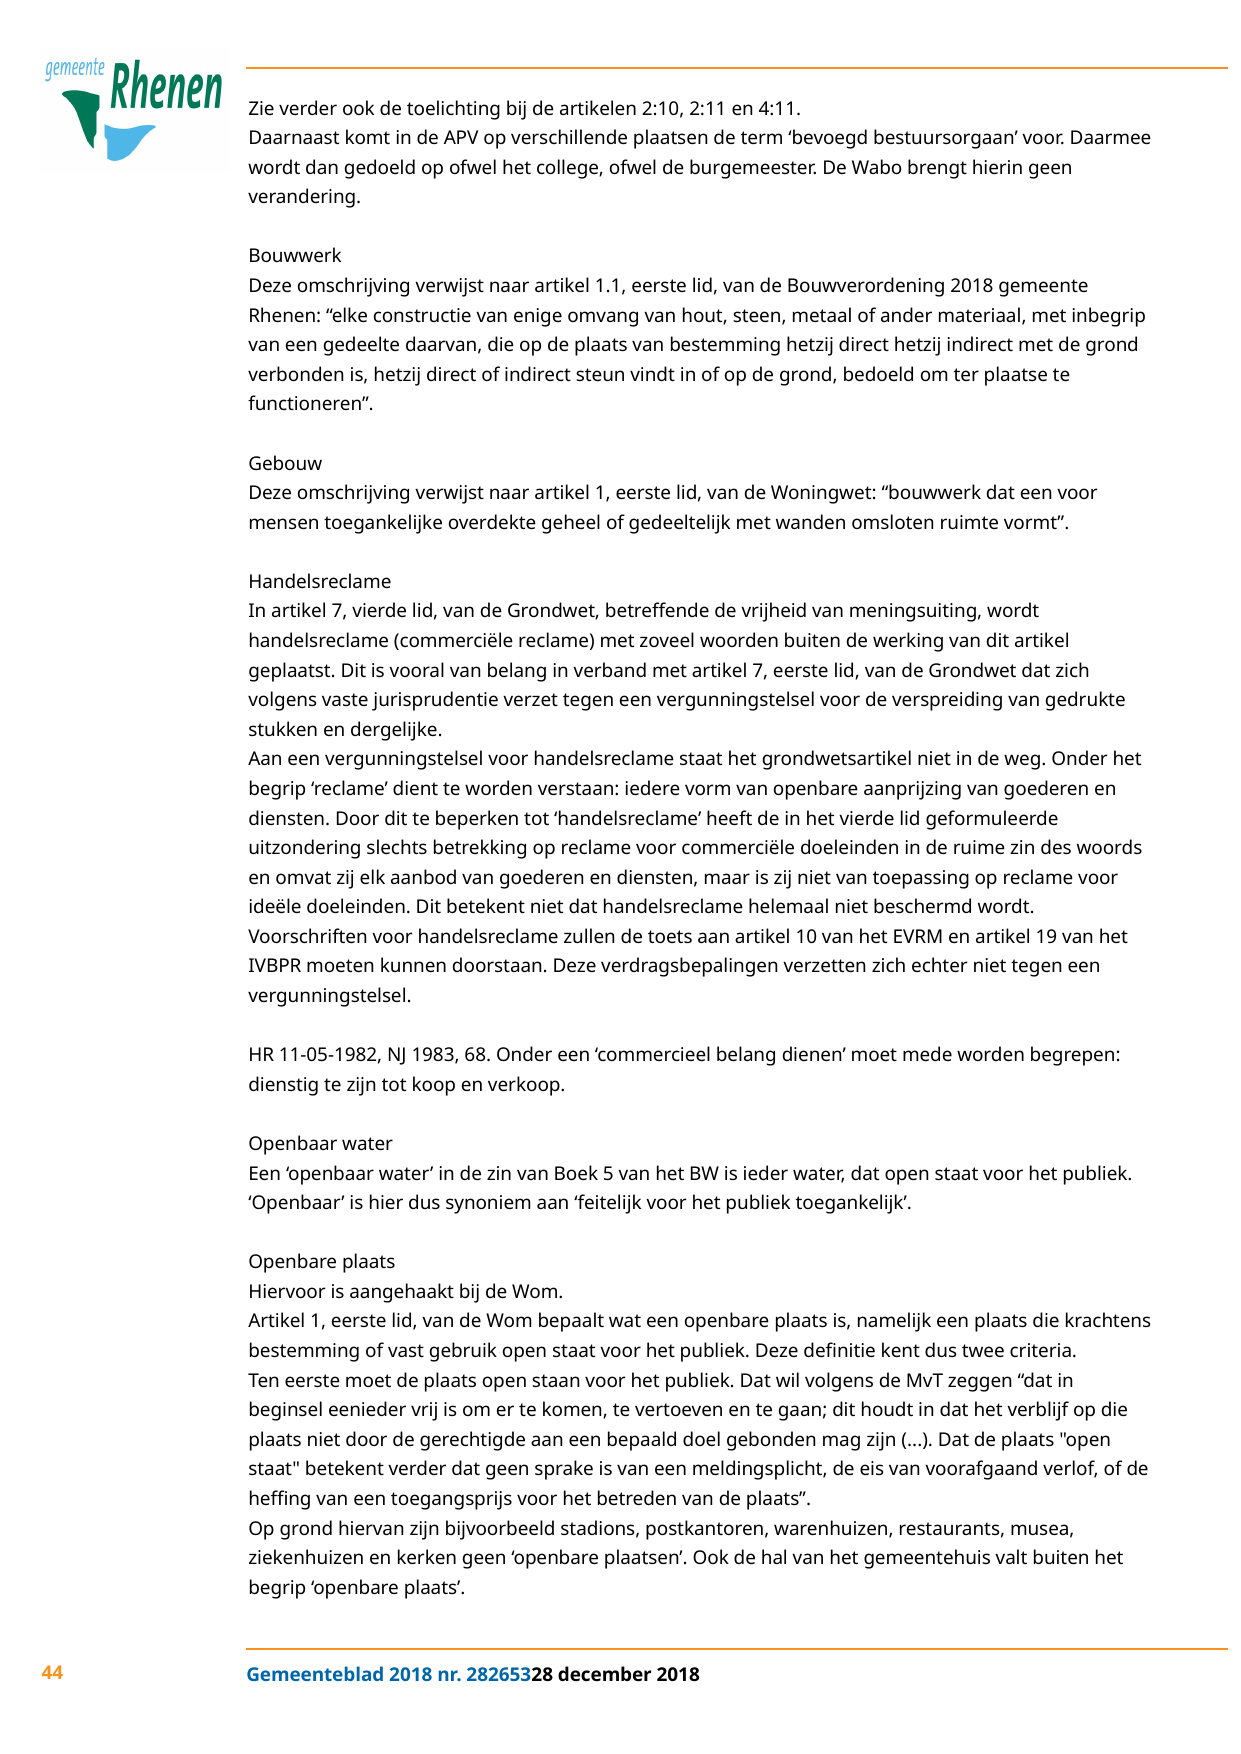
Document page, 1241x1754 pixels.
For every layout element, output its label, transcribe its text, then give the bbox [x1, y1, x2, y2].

picture [41, 47, 231, 172]
text Openbare plaats [248, 1248, 1152, 1274]
text Een ‘openbaar water’ in de zin van Boek 5 van het BW is ieder water, dat open staat voor het publiek. ‘Openbaar’ is hier dus synoniem aan ‘feitelijk voor het publiek toegankelijk’. [248, 1160, 1152, 1215]
text Deze omschrijving verwijst naar artikel 1.1, eerste lid, van de Bouwverordening 2018 gemeente Rhenen: “elke constructie van enige omvang van hout, steen, metaal of ander materiaal, met inbegrip van een gedeelte daarvan, die op de plaats van bestemming hetzij direct hetzij indirect met de grond verbonden is, hetzij direct of indirect steun vindt in of op de grond, bedoeld om ter plaatse te functioneren”. [248, 272, 1152, 416]
text Zie verder ook de toelichting bij de artikelen 2:10, 2:11 en 4:11. [248, 95, 1152, 121]
text Hiervoor is aangehaakt bij de Wom. [248, 1278, 1152, 1304]
text HR 11-05-1982, NJ 1983, 68. Onder een ‘commercieel belang dienen’ moet mede worden begrepen: dienstig te zijn tot koop en verkoop. [248, 1041, 1152, 1097]
text Ten eerste moet de plaats open staan voor het publiek. Dat wil volgens de MvT zeggen “dat in beginsel eenieder vrij is om er te komen, te vertoeven en te gaan; dit houdt in dat het verblijf op die plaats niet door de gerechtigde aan een bepaald doel gebonden mag zijn (...). Dat de plaats "open staat" betekent verder dat geen sprake is van een meldingsplicht, de eis van voorafgaand verlof, of de heffing van een toegangsprijs voor het betreden van de plaats”. [248, 1367, 1152, 1511]
text Handelsreclame [248, 568, 1152, 594]
text Daarnaast komt in de APV op verschillende plaatsen de term ‘bevoegd bestuursorgaan’ voor. Daarmee wordt dan gedoeld op ofwel het college, ofwel de burgemeester. De Wabo brengt hierin geen verandering. [248, 124, 1152, 209]
text Bouwwerk [248, 243, 1152, 268]
text Op grond hiervan zijn bijvoorbeeld stadions, postkantoren, warenhuizen, restaurants, musea, ziekenhuizen en kerken geen ‘openbare plaatsen’. Ook de hal van het gemeentehuis valt buiten het begrip ‘openbare plaats’. [248, 1515, 1152, 1600]
text Artikel 1, eerste lid, van de Wom bepaalt wat een openbare plaats is, namelijk een plaats die krachtens bestemming of vast gebruik open staat voor het publiek. Deze definitie kent dus twee criteria. [248, 1308, 1152, 1363]
text In artikel 7, vierde lid, van de Grondwet, betreffende de vrijheid van meningsuiting, wordt handelsreclame (commerciële reclame) met zoveel woorden buiten de werking van dit artikel geplaatst. Dit is vooral van belang in verband met artikel 7, eerste lid, van de Grondwet dat zich volgens vaste jurisprudentie verzet tegen een vergunningstelsel voor de verspreiding van gedrukte stukken en dergelijke. [248, 598, 1152, 742]
text Gebouw [248, 450, 1152, 476]
text Deze omschrijving verwijst naar artikel 1, eerste lid, van de Woningwet: “bouwwerk dat een voor mensen toegankelijke overdekte geheel of gedeeltelijk met wanden omsloten ruimte vormt”. [248, 479, 1152, 535]
text Aan een vergunningstelsel voor handelsreclame staat het grondwetsartikel niet in de weg. Onder het begrip ‘reclame’ dient te worden verstaan: iedere vorm van openbare aanprijzing van goederen en diensten. Door dit te beperken tot ‘handelsreclame’ heeft de in het vierde lid geformuleerde uitzondering slechts betrekking op reclame voor commerciële doeleinden in de ruime zin des woords en omvat zij elk aanbod van goederen en diensten, maar is zij niet van toepassing op reclame voor ideële doeleinden. Dit betekent niet dat handelsreclame helemaal niet beschermd wordt. Voorschriften voor handelsreclame zullen de toets aan artikel 10 van het EVRM en artikel 19 van het IVBPR moeten kunnen doorstaan. Deze verdragsbepalingen verzetten zich echter niet tegen een vergunningstelsel. [248, 746, 1152, 1008]
text Openbaar water [248, 1130, 1152, 1156]
